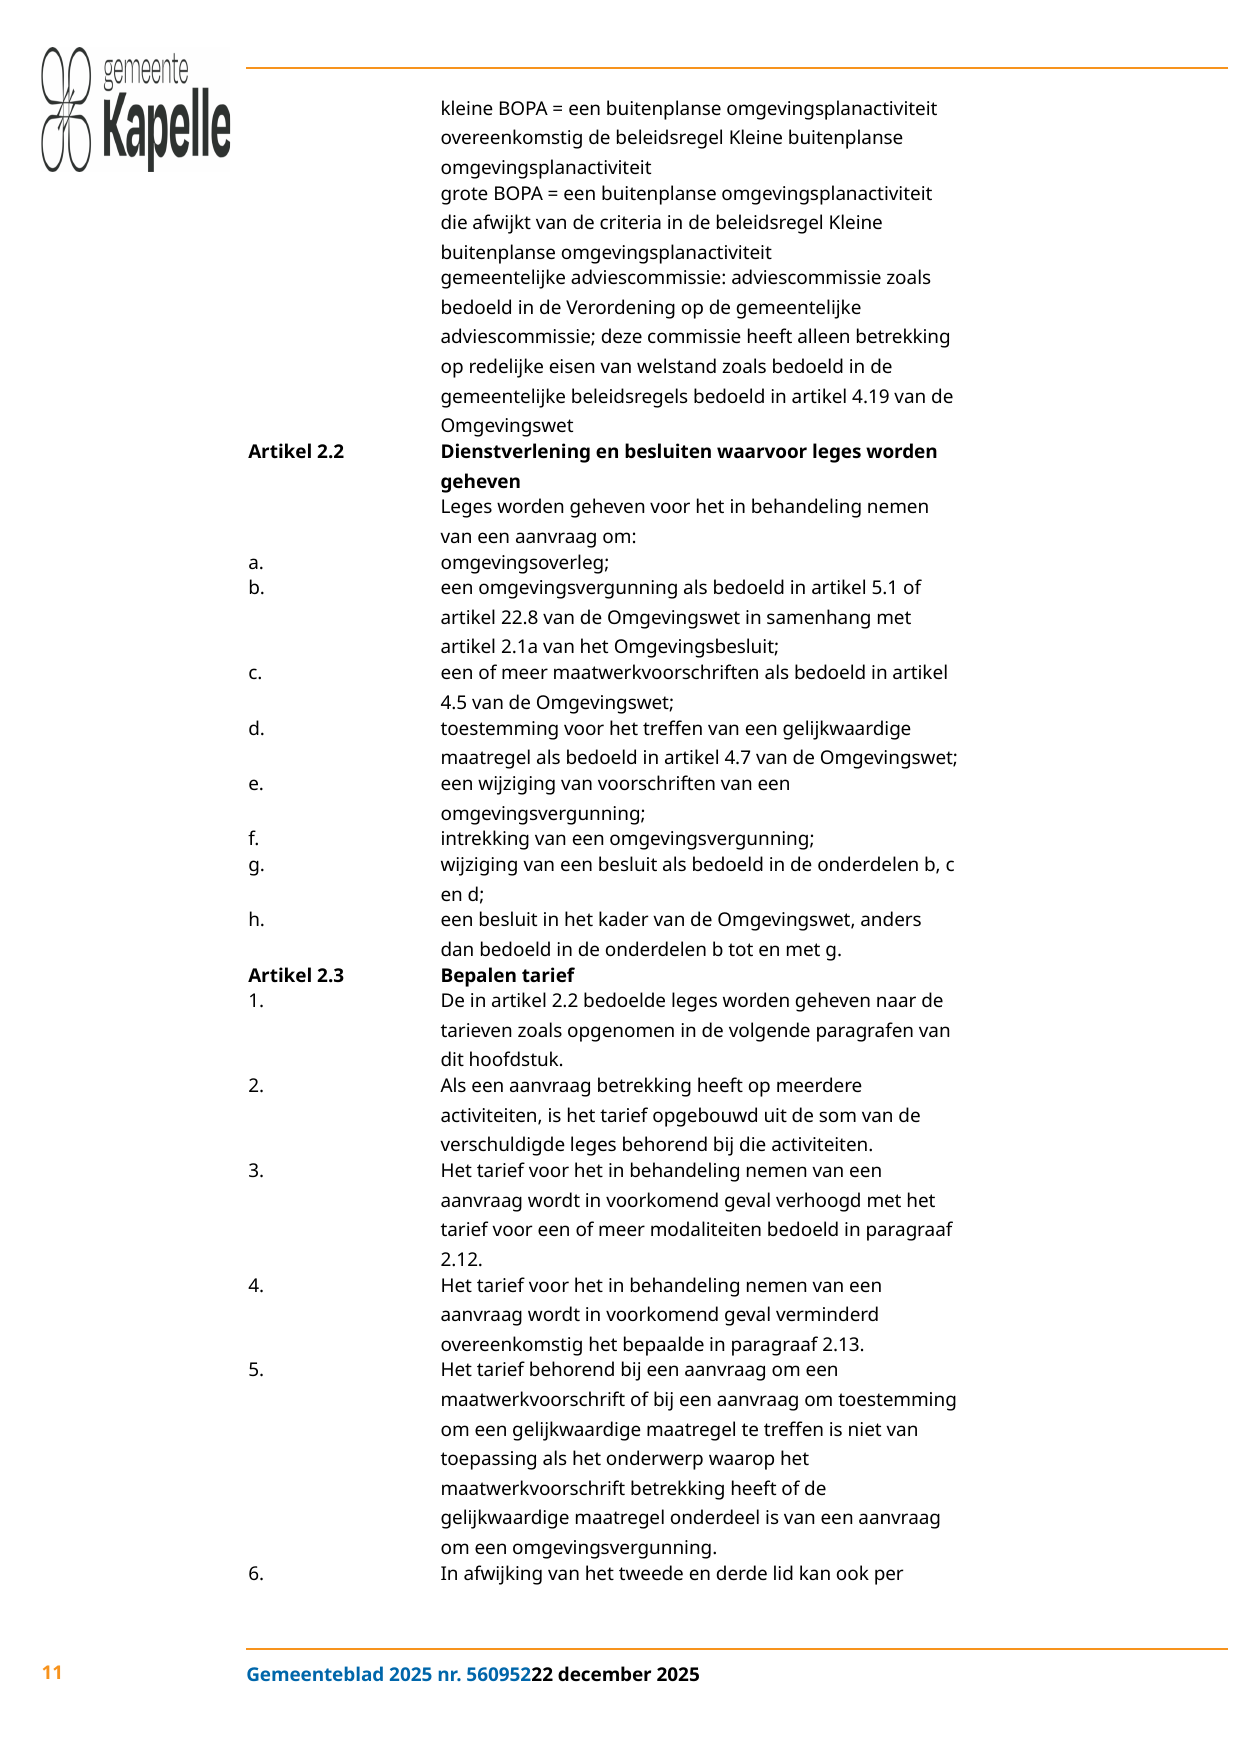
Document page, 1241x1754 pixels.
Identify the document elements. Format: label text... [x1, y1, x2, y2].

table_cell Artikel 2.2 [248, 438, 440, 493]
table_cell gemeentelijke adviescommissie: adviescommissie zoals bedoeld in de Verordening op de gemeentelijke adviescommissie; deze commissie heeft alleen betrekking op redelijke eisen van welstand zoals bedoeld in de gemeentelijke beleidsregels bedoeld in artikel 4.19 van de Omgevingswet [440, 265, 959, 438]
table_cell b. [248, 575, 440, 659]
table_cell [959, 1073, 1152, 1157]
table_cell Het tarief voor het in behandeling nemen van een aanvraag wordt in voorkomend geval verminderd overeenkomstig het bepaalde in paragraaf 2.13. [440, 1272, 959, 1357]
table_cell Het tarief voor het in behandeling nemen van een aanvraag wordt in voorkomend geval verhoogd met het tarief voor een of meer modaliteiten bedoeld in paragraaf 2.12. [440, 1157, 959, 1272]
table_cell [959, 95, 1152, 180]
table_cell 3. [248, 1157, 440, 1272]
table_cell intrekking van een omgevingsvergunning; [440, 825, 959, 851]
table_cell 1. [248, 988, 440, 1072]
table_cell [959, 1272, 1152, 1357]
table_cell 6. [248, 1560, 440, 1586]
table_cell [959, 825, 1152, 851]
table_cell [959, 438, 1152, 493]
table_cell een wijziging van voorschriften van een omgevingsvergunning; [440, 770, 959, 825]
table_cell 4. [248, 1272, 440, 1357]
table_cell [959, 660, 1152, 715]
table_cell Als een aanvraag betrekking heeft op meerdere activiteiten, is het tarief opgebouwd uit de som van de verschuldigde leges behorend bij die activiteiten. [440, 1073, 959, 1157]
table_cell g. [248, 851, 440, 906]
table_cell Artikel 2.3 [248, 962, 440, 987]
table_cell [248, 494, 440, 549]
table_cell [959, 180, 1152, 264]
table_cell d. [248, 715, 440, 770]
table_cell f. [248, 825, 440, 851]
table_cell 2. [248, 1073, 440, 1157]
table_cell [959, 494, 1152, 549]
table_cell Het tarief behorend bij een aanvraag om een maatwerkvoorschrift of bij een aanvraag om toestemming om een gelijkwaardige maatregel te treffen is niet van toepassing als het onderwerp waarop het maatwerkvoorschrift betrekking heeft of de gelijkwaardige maatregel onderdeel is van een aanvraag om een omgevingsvergunning. [440, 1357, 959, 1560]
table_cell [248, 95, 440, 180]
table_cell h. [248, 906, 440, 962]
table_cell omgevingsoverleg; [440, 549, 959, 574]
table_cell kleine BOPA = een buitenplanse omgevingsplanactiviteit overeenkomstig de beleidsregel Kleine buitenplanse omgevingsplanactiviteit [440, 95, 959, 180]
table_cell grote BOPA = een buitenplanse omgevingsplanactiviteit die afwijkt van de criteria in de beleidsregel Kleine buitenplanse omgevingsplanactiviteit [440, 180, 959, 264]
table_cell 5. [248, 1357, 440, 1560]
table_cell e. [248, 770, 440, 825]
picture [41, 47, 231, 172]
table_cell Leges worden geheven voor het in behandeling nemen van een aanvraag om: [440, 494, 959, 549]
table_cell [959, 962, 1152, 987]
table_cell [959, 715, 1152, 770]
table_cell wijziging van een besluit als bedoeld in de onderdelen b, c en d; [440, 851, 959, 906]
table_cell [959, 265, 1152, 438]
table_cell [248, 265, 440, 438]
table_cell Bepalen tarief [440, 962, 959, 987]
table_cell [959, 1357, 1152, 1560]
table_cell Dienstverlening en besluiten waarvoor leges worden geheven [440, 438, 959, 493]
table_cell [959, 770, 1152, 825]
table_cell [959, 851, 1152, 906]
table_cell een besluit in het kader van de Omgevingswet, anders dan bedoeld in de onderdelen b tot en met g. [440, 906, 959, 962]
table_cell een of meer maatwerkvoorschriften als bedoeld in artikel 4.5 van de Omgevingswet; [440, 660, 959, 715]
table_cell De in artikel 2.2 bedoelde leges worden geheven naar de tarieven zoals opgenomen in de volgende paragrafen van dit hoofdstuk. [440, 988, 959, 1072]
table_cell [959, 1560, 1152, 1586]
table_cell [248, 180, 440, 264]
table_cell [959, 575, 1152, 659]
table_cell [959, 549, 1152, 574]
table_cell toestemming voor het treffen van een gelijkwaardige maatregel als bedoeld in artikel 4.7 van de Omgevingswet; [440, 715, 959, 770]
table_cell een omgevingsvergunning als bedoeld in artikel 5.1 of artikel 22.8 van de Omgevingswet in samenhang met artikel 2.1a van het Omgevingsbesluit; [440, 575, 959, 659]
table_cell [959, 906, 1152, 962]
table_cell [959, 988, 1152, 1072]
table_cell c. [248, 660, 440, 715]
table_cell In afwijking van het tweede en derde lid kan ook per [440, 1560, 959, 1586]
table_cell a. [248, 549, 440, 574]
table_cell [959, 1157, 1152, 1272]
